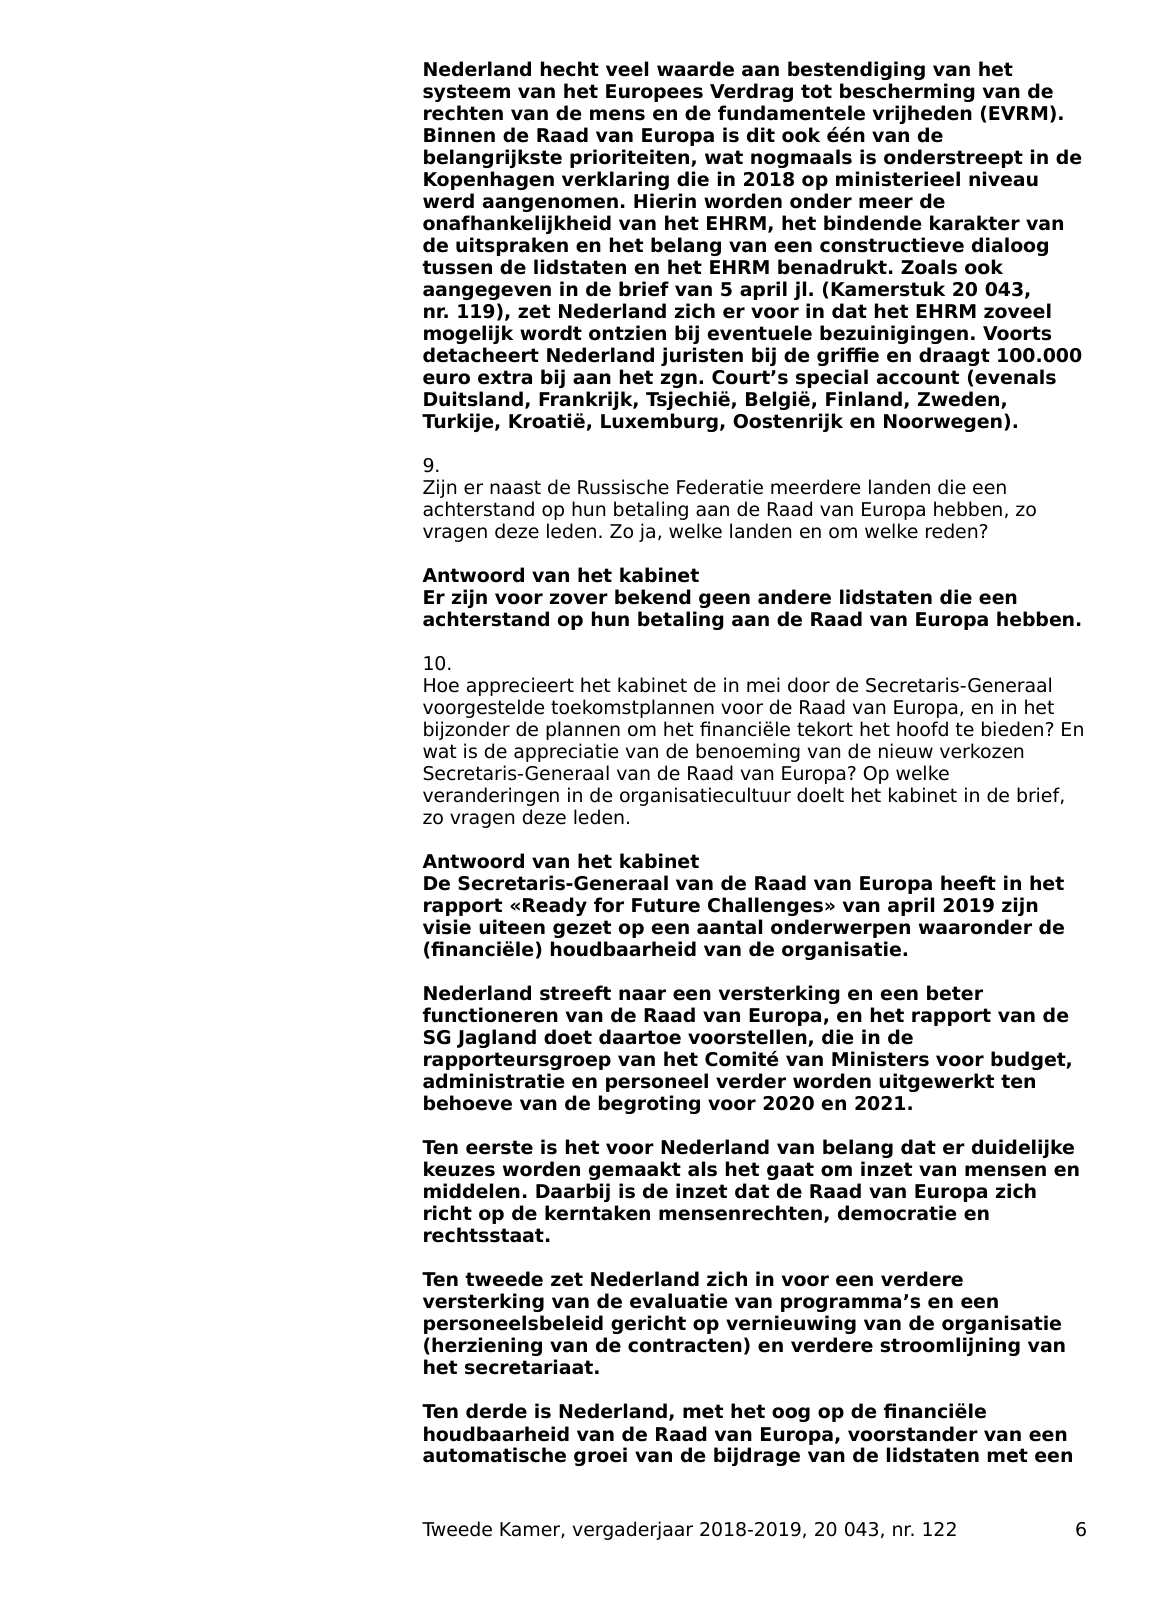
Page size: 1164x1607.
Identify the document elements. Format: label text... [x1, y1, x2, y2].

text Er zijn voor zover bekend geen andere lidstaten die een achterstand op hun betaling aan de Raad van Europa hebben. [422, 587, 1087, 631]
text Nederland streeft naar een versterking en een beter functioneren van de Raad van Europa, en het rapport van de SG Jagland doet daartoe voorstellen, die in de rapporteursgroep van het Comité van Ministers voor budget, administratie en personeel verder worden uitgewerkt ten behoeve van de begroting voor 2020 en 2021. [422, 983, 1087, 1115]
text Antwoord van het kabinet [422, 851, 1087, 873]
text Antwoord van het kabinet [422, 565, 1087, 587]
text Zijn er naast de Russische Federatie meerdere landen die een achterstand op hun betaling aan de Raad van Europa hebben, zo vragen deze leden. Zo ja, welke landen en om welke reden? [422, 477, 1087, 543]
text Ten tweede zet Nederland zich in voor een verdere versterking van de evaluatie van programma’s en een personeelsbeleid gericht op vernieuwing van de organisatie (herziening van de contracten) en verdere stroomlijning van het secretariaat. [422, 1269, 1087, 1379]
text Ten derde is Nederland, met het oog op de financiële houdbaarheid van de Raad van Europa, voorstander van een automatische groei van de bijdrage van de lidstaten met een [422, 1401, 1087, 1467]
text 10. [422, 653, 1087, 675]
text Hoe apprecieert het kabinet de in mei door de Secretaris-Generaal voorgestelde toekomstplannen voor de Raad van Europa, en in het bijzonder de plannen om het financiële tekort het hoofd te bieden? En wat is de appreciatie van de benoeming van de nieuw verkozen Secretaris-Generaal van de Raad van Europa? Op welke veranderingen in de organisatiecultuur doelt het kabinet in de brief, zo vragen deze leden. [422, 675, 1087, 829]
text De Secretaris-Generaal van de Raad van Europa heeft in het rapport «Ready for Future Challenges» van april 2019 zijn visie uiteen gezet op een aantal onderwerpen waaronder de (financiële) houdbaarheid van de organisatie. [422, 873, 1087, 961]
text Ten eerste is het voor Nederland van belang dat er duidelijke keuzes worden gemaakt als het gaat om inzet van mensen en middelen. Daarbij is de inzet dat de Raad van Europa zich richt op de kerntaken mensenrechten, democratie en rechtsstaat. [422, 1137, 1087, 1247]
text 9. [422, 455, 1087, 477]
text Nederland hecht veel waarde aan bestendiging van het systeem van het Europees Verdrag tot bescherming van de rechten van de mens en de fundamentele vrijheden (EVRM). Binnen de Raad van Europa is dit ook één van de belangrijkste prioriteiten, wat nogmaals is onderstreept in de Kopenhagen verklaring die in 2018 op ministerieel niveau werd aangenomen. Hierin worden onder meer de onafhankelijkheid van het EHRM, het bindende karakter van de uitspraken en het belang van een constructieve dialoog tussen de lidstaten en het EHRM benadrukt. Zoals ook aangegeven in de brief van 5 april jl. (Kamerstuk 20 043, nr. 119), zet Nederland zich er voor in dat het EHRM zoveel mogelijk wordt ontzien bij eventuele bezuinigingen. Voorts detacheert Nederland juristen bij de griffie en draagt 100.000 euro extra bij aan het zgn. Court’s special account (evenals Duitsland, Frankrijk, Tsjechië, België, Finland, Zweden, Turkije, Kroatië, Luxemburg, Oostenrijk en Noorwegen). [422, 59, 1087, 433]
